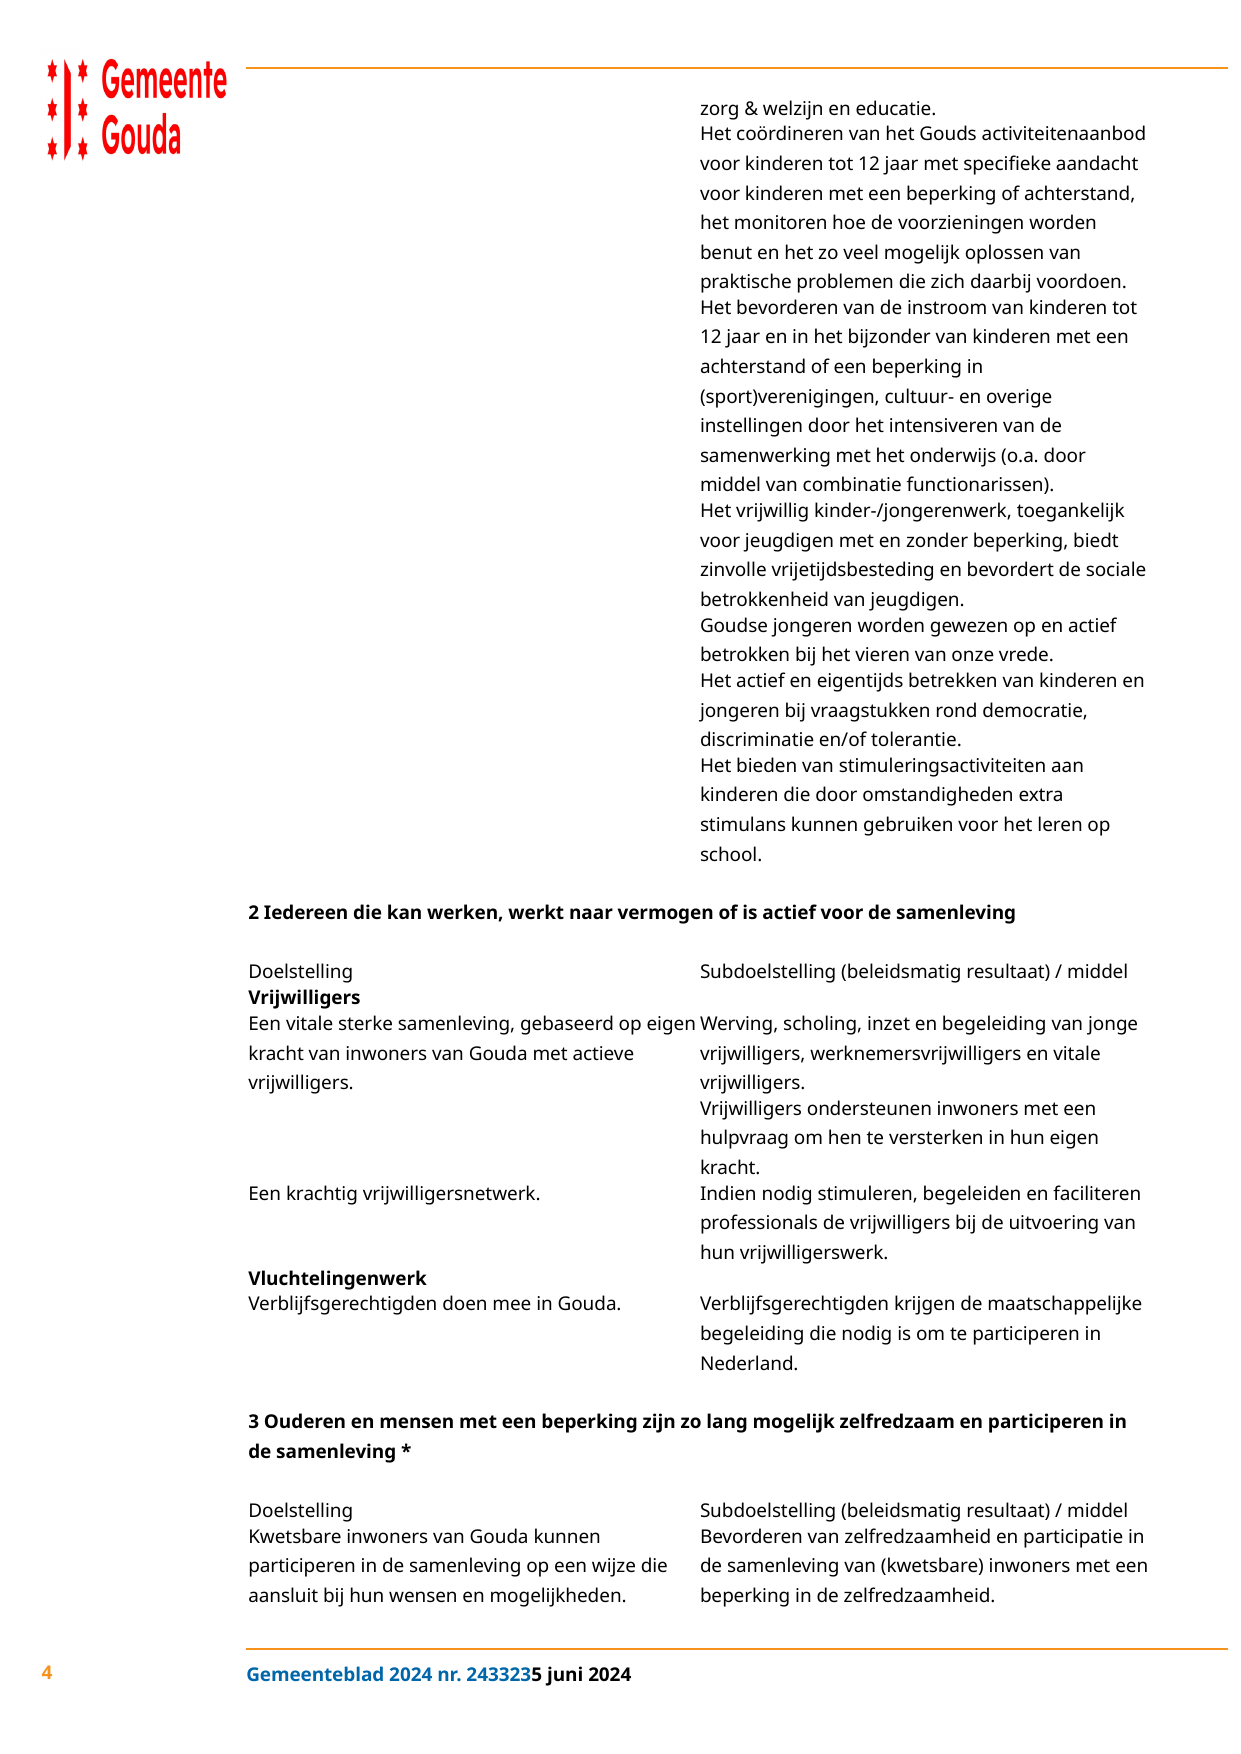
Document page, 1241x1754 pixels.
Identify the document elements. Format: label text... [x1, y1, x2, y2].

text 3 Ouderen en mensen met een beperking zijn zo lang mogelijk zelfredzaam en participeren in de samenleving * [248, 1408, 1152, 1463]
table_cell Goudse jongeren worden gewezen op en actief betrokken bij het vieren van onze vrede. [700, 612, 1152, 667]
table_header Doelstelling [248, 1497, 700, 1523]
table_cell [700, 984, 1152, 1010]
table_header Subdoelstelling (beleidsmatig resultaat) / middel [700, 959, 1152, 984]
text 2 Iedereen die kan werken, werkt naar vermogen of is actief voor de samenleving [248, 899, 1152, 925]
table_cell Vrijwilligers ondersteunen inwoners met een hulpvraag om hen te versterken in hun eigen kracht. [700, 1095, 1152, 1180]
table_cell [700, 1265, 1152, 1291]
table_cell Verblijfsgerechtigden krijgen de maatschappelijke begeleiding die nodig is om te participeren in Nederland. [700, 1291, 1152, 1375]
table_cell Een krachtig vrijwilligersnetwerk. [248, 1180, 700, 1265]
table_cell Werving, scholing, inzet en begeleiding van jonge vrijwilligers, werknemersvrijwilligers en vitale vrijwilligers. [700, 1010, 1152, 1095]
table_cell Het actief en eigentijds betrekken van kinderen en jongeren bij vraagstukken rond democratie, discriminatie en/of tolerantie. [700, 667, 1152, 752]
table_cell Vluchtelingenwerk [248, 1265, 700, 1291]
table_cell Het bieden van stimuleringsactiviteiten aan kinderen die door omstandigheden extra stimulans kunnen gebruiken voor het leren op school. [700, 752, 1152, 867]
table_cell Vrijwilligers [248, 984, 700, 1010]
table_cell Indien nodig stimuleren, begeleiden en faciliteren professionals de vrijwilligers bij de uitvoering van hun vrijwilligerswerk. [700, 1180, 1152, 1265]
table_cell Bevorderen van zelfredzaamheid en participatie in de samenleving van (kwetsbare) inwoners met een beperking in de zelfredzaamheid. [700, 1523, 1152, 1608]
picture [41, 47, 231, 172]
table_cell Het vrijwillig kinder-/jongerenwerk, toegankelijk voor jeugdigen met en zonder beperking, biedt zinvolle vrijetijdsbesteding en bevordert de sociale betrokkenheid van jeugdigen. [700, 498, 1152, 612]
table_cell Een vitale sterke samenleving, gebaseerd op eigen kracht van inwoners van Gouda met actieve vrijwilligers. [248, 1010, 700, 1180]
table_header Doelstelling [248, 959, 700, 984]
table_cell Het bevorderen van de instroom van kinderen tot 12 jaar en in het bijzonder van kinderen met een achterstand of een beperking in (sport)verenigingen, cultuur- en overige instellingen door het intensiveren van de samenwerking met het onderwijs (o.a. door middel van combinatie functionarissen). [700, 294, 1152, 497]
table_cell Kwetsbare inwoners van Gouda kunnen participeren in de samenleving op een wijze die aansluit bij hun wensen en mogelijkheden. [248, 1523, 700, 1608]
table_cell Verblijfsgerechtigden doen mee in Gouda. [248, 1291, 700, 1375]
table_cell Het coördineren van het Gouds activiteitenaanbod voor kinderen tot 12 jaar met specifieke aandacht voor kinderen met een beperking of achterstand, het monitoren hoe de voorzieningen worden benut en het zo veel mogelijk oplossen van praktische problemen die zich daarbij voordoen. [700, 121, 1152, 294]
table_header Subdoelstelling (beleidsmatig resultaat) / middel [700, 1497, 1152, 1523]
table_cell zorg & welzijn en educatie. [700, 95, 1152, 121]
table_cell [248, 95, 700, 867]
